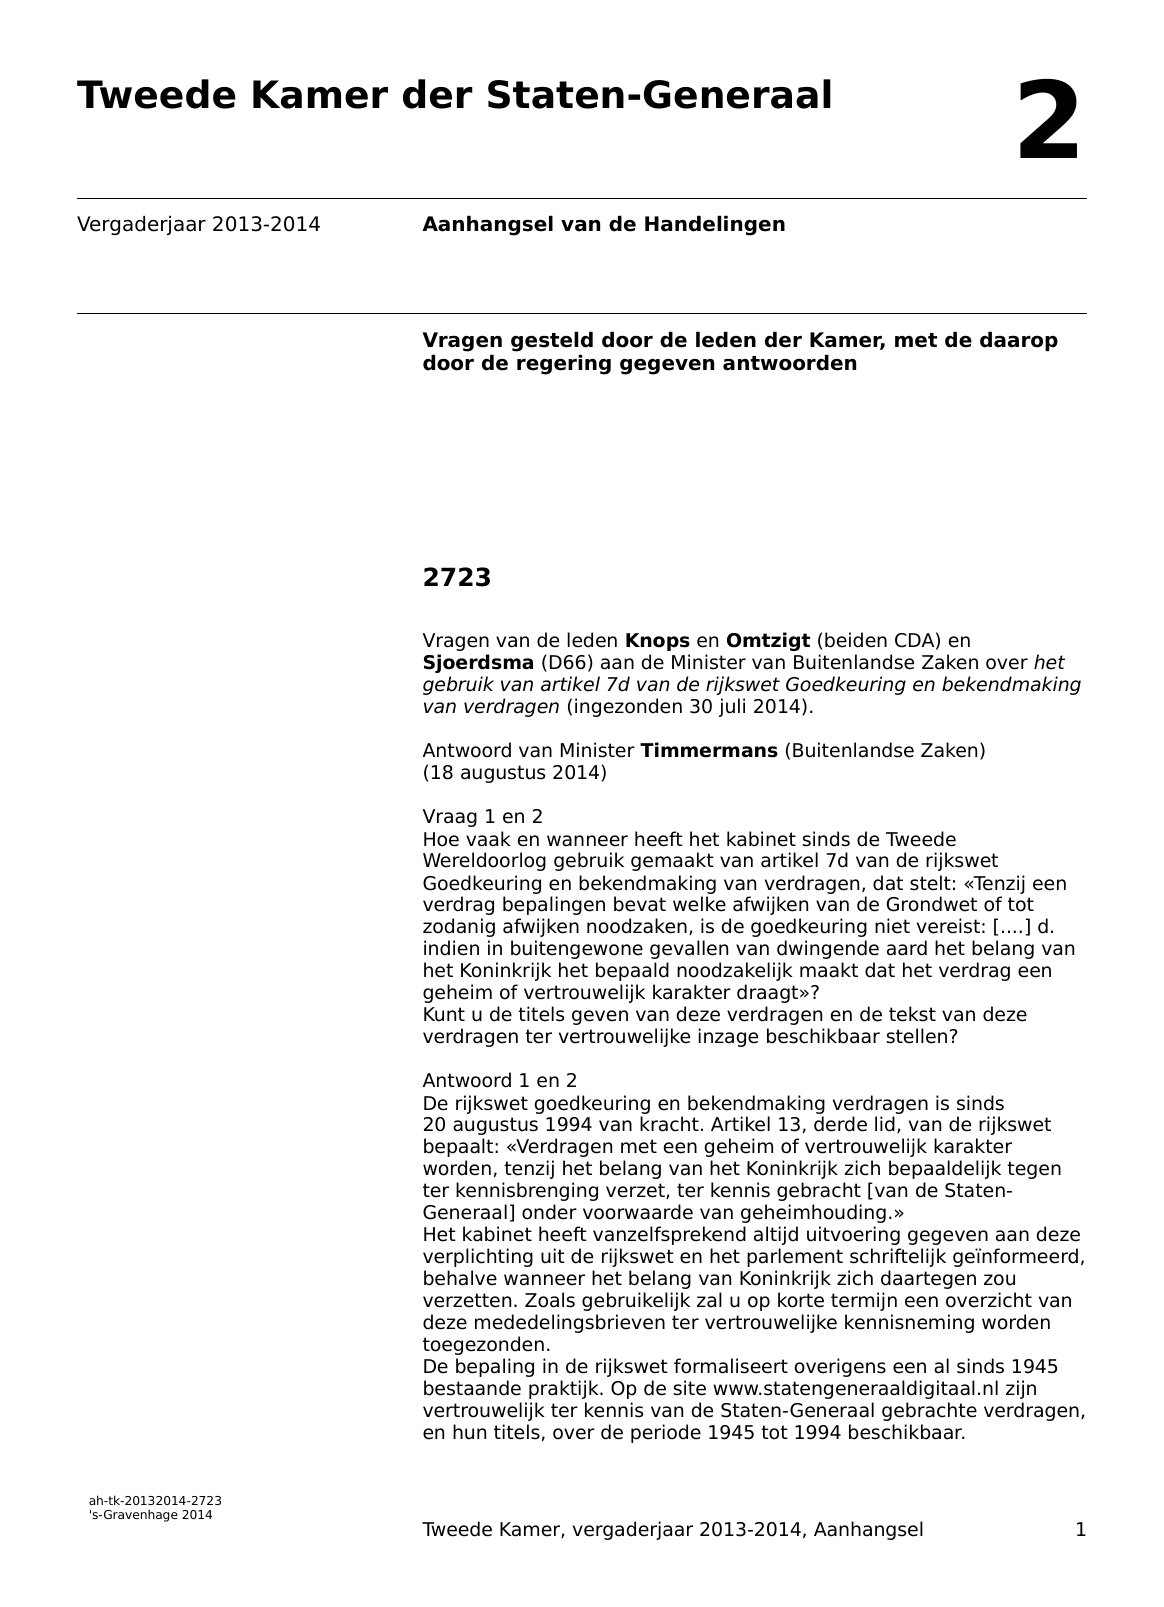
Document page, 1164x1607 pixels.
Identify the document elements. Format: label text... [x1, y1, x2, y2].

text De rijkswet goedkeuring en bekendmaking verdragen is sinds 20 augustus 1994 van kracht. Artikel 13, derde lid, van de rijkswet bepaalt: «Verdragen met een geheim of vertrouwelijk karakter worden, tenzij het belang van het Koninkrijk zich bepaaldelijk tegen ter kennisbrenging verzet, ter kennis gebracht [van de Staten-Generaal] onder voorwaarde van geheimhouding.» [422, 1092, 1087, 1224]
text Hoe vaak en wanneer heeft het kabinet sinds de Tweede Wereldoorlog gebruik gemaakt van artikel 7d van de rijkswet Goedkeuring en bekendmaking van verdragen, dat stelt: «Tenzij een verdrag bepalingen bevat welke afwijken van de Grondwet of tot zodanig afwijken noodzaken, is de goedkeuring niet vereist: [....] d. indien in buitengewone gevallen van dwingende aard het belang van het Koninkrijk het bepaald noodzakelijk maakt dat het verdrag een geheim of vertrouwelijk karakter draagt»? [422, 828, 1087, 1004]
text Het kabinet heeft vanzelfsprekend altijd uitvoering gegeven aan deze verplichting uit de rijkswet en het parlement schriftelijk geïnformeerd, behalve wanneer het belang van Koninkrijk zich daartegen zou verzetten. Zoals gebruikelijk zal u op korte termijn een overzicht van deze mededelingsbrieven ter vertrouwelijke kennisneming worden toegezonden. [422, 1224, 1087, 1356]
table_cell Vragen gesteld door de leden der Kamer, met de daarop door de regering gegeven antwoorden [422, 314, 1087, 375]
text 2723 [422, 563, 1087, 592]
table_header Tweede Kamer der Staten-Generaal [77, 59, 886, 198]
text ah-tk-20132014-2723 [88, 1494, 323, 1508]
table_cell Aanhangsel van de Handelingen [422, 199, 1087, 313]
text Kunt u de titels geven van deze verdragen en de tekst van deze verdragen ter vertrouwelijke inzage beschikbaar stellen? [422, 1004, 1087, 1048]
table_cell Vergaderjaar 2013-2014 [77, 199, 422, 313]
table_cell [77, 314, 422, 375]
text 's-Gravenhage 2014 [88, 1508, 323, 1522]
text Antwoord van Minister Timmermans (Buitenlandse Zaken) (18 augustus 2014) [422, 740, 1087, 784]
text Antwoord 1 en 2 [422, 1070, 1087, 1092]
text De bepaling in de rijkswet formaliseert overigens een al sinds 1945 bestaande praktijk. Op de site www.statengeneraaldigitaal.nl zijn vertrouwelijk ter kennis van de Staten-Generaal gebrachte verdragen, en hun titels, over de periode 1945 tot 1994 beschikbaar. [422, 1356, 1087, 1444]
table_header 2 [886, 59, 1087, 198]
text Vragen van de leden Knops en Omtzigt (beiden CDA) en Sjoerdsma (D66) aan de Minister van Buitenlandse Zaken over het gebruik van artikel 7d van de rijkswet Goedkeuring en bekendmaking van verdragen (ingezonden 30 juli 2014). [422, 630, 1087, 718]
text Vraag 1 en 2 [422, 806, 1087, 828]
